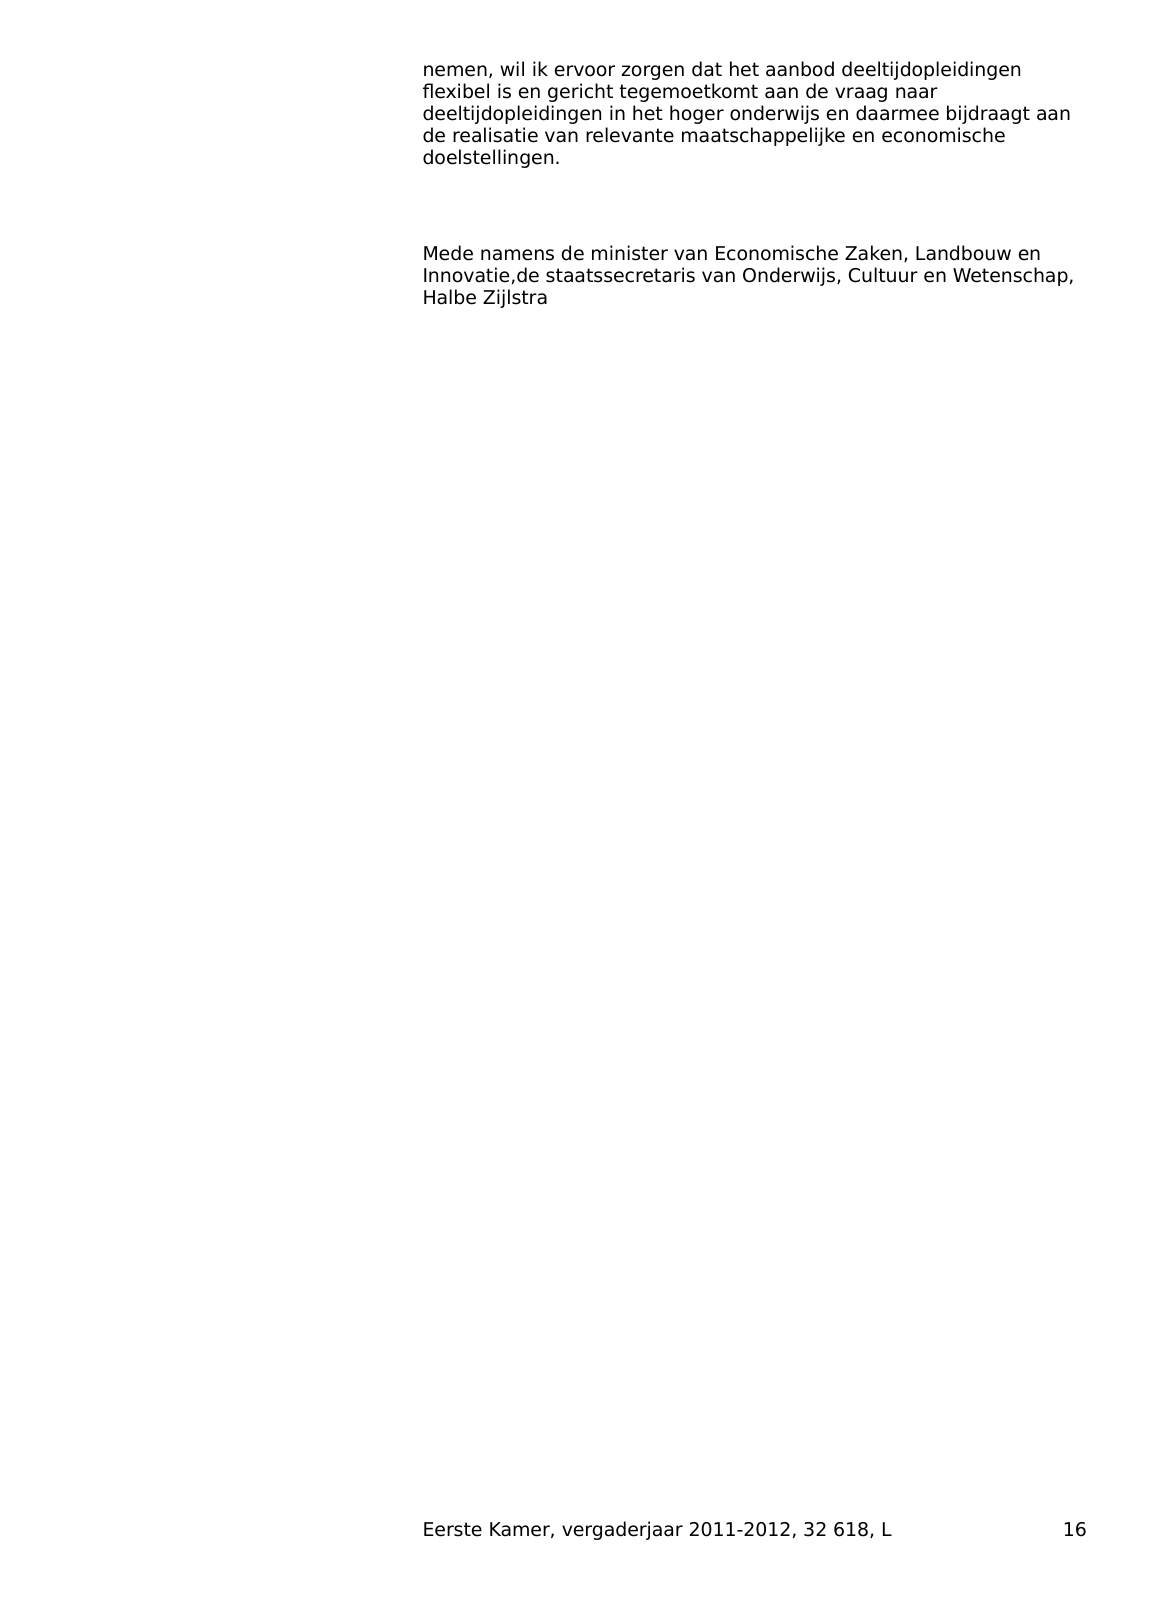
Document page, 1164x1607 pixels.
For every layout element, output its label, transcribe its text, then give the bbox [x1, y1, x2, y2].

text nemen, wil ik ervoor zorgen dat het aanbod deeltijdopleidingen flexibel is en gericht tegemoetkomt aan de vraag naar deeltijdopleidingen in het hoger onderwijs en daarmee bijdraagt aan de realisatie van relevante maatschappelijke en economische doelstellingen. [422, 59, 1087, 169]
text Mede namens de minister van Economische Zaken, Landbouw en Innovatie,de staatssecretaris van Onderwijs, Cultuur en Wetenschap, Halbe Zijlstra [422, 243, 1087, 309]
